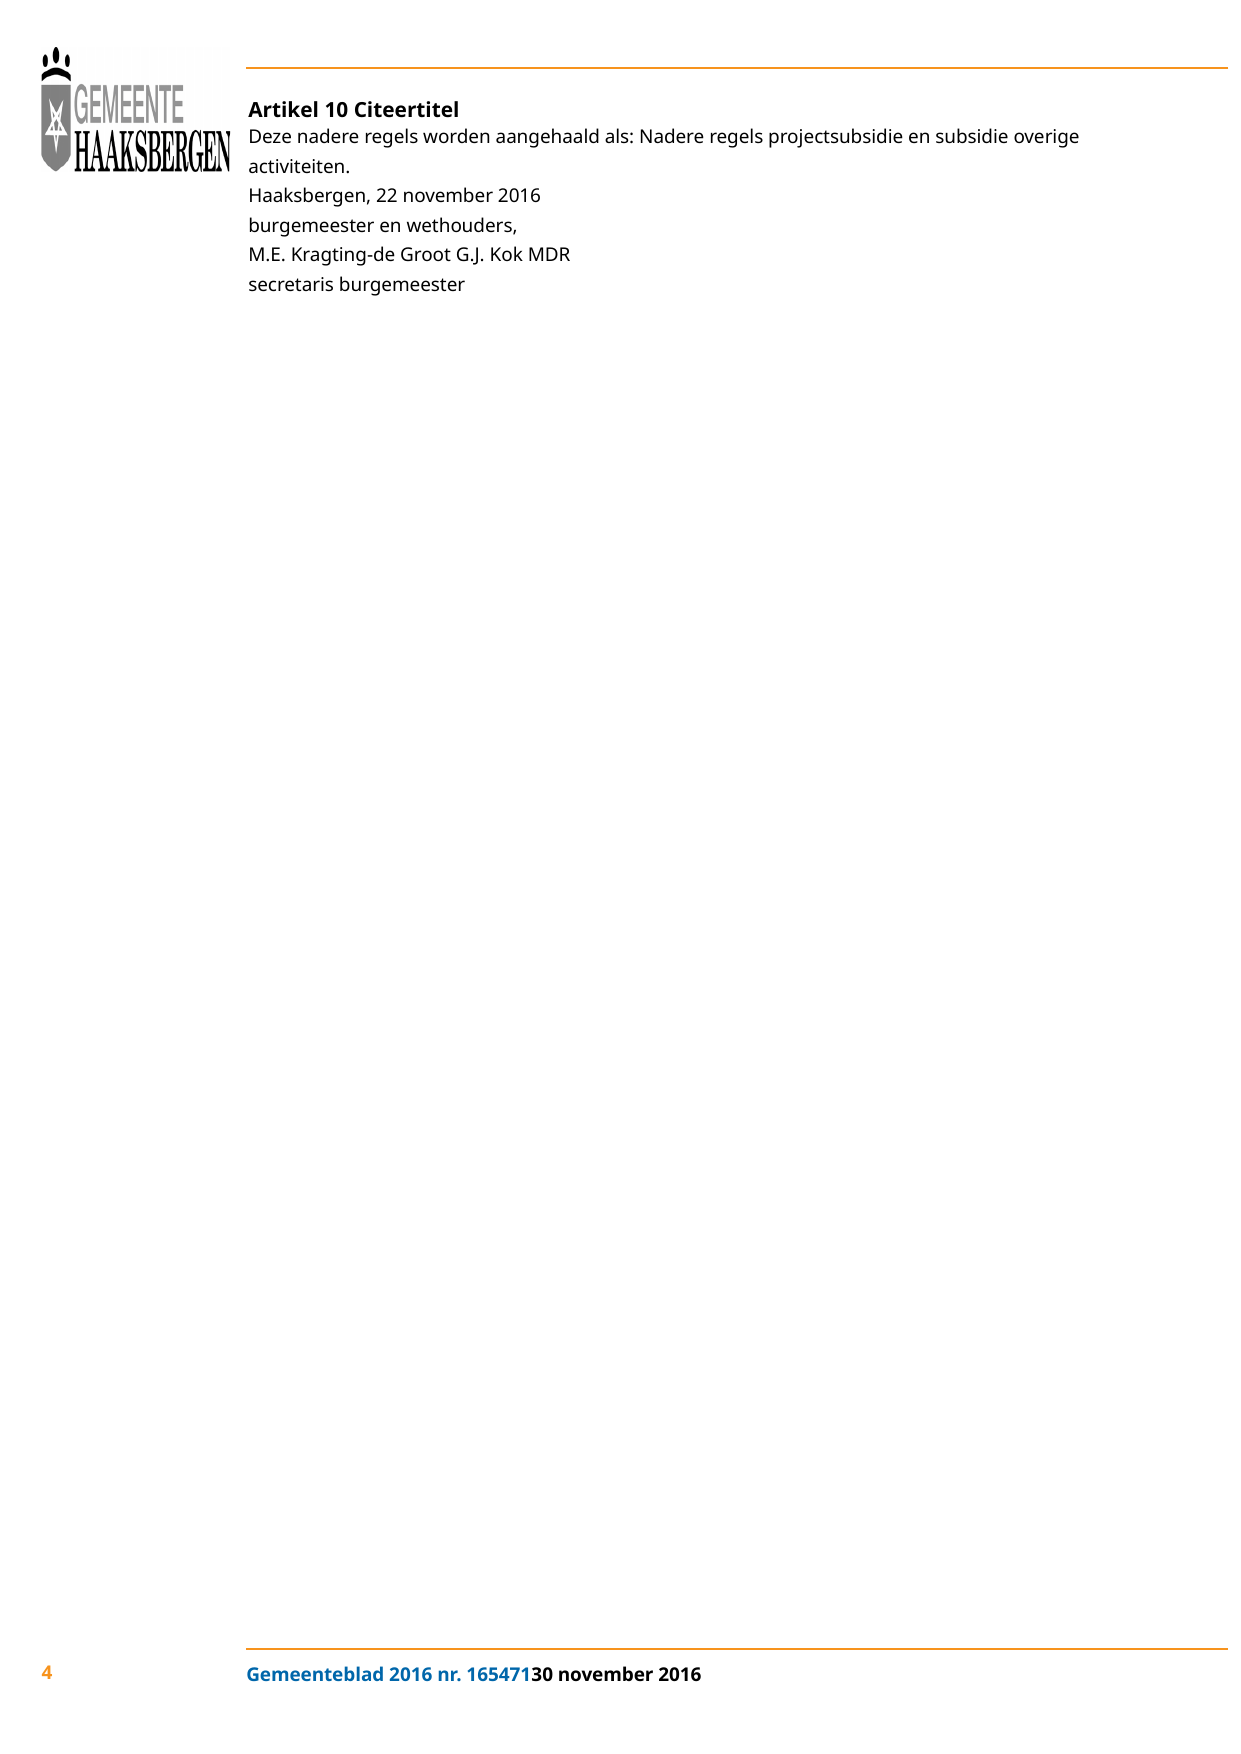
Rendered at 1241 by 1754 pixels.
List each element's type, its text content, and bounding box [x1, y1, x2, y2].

text M.E. Kragting-de Groot G.J. Kok MDR [248, 242, 1152, 267]
picture [41, 47, 231, 172]
text burgemeester en wethouders, [248, 212, 1152, 238]
text Deze nadere regels worden aangehaald als: Nadere regels projectsubsidie en subsidie overige activiteiten. [248, 123, 1152, 178]
text Artikel 10 Citeertitel [248, 95, 1152, 123]
text secretaris burgemeester [248, 271, 1152, 297]
text Haaksbergen, 22 november 2016 [248, 182, 1152, 208]
